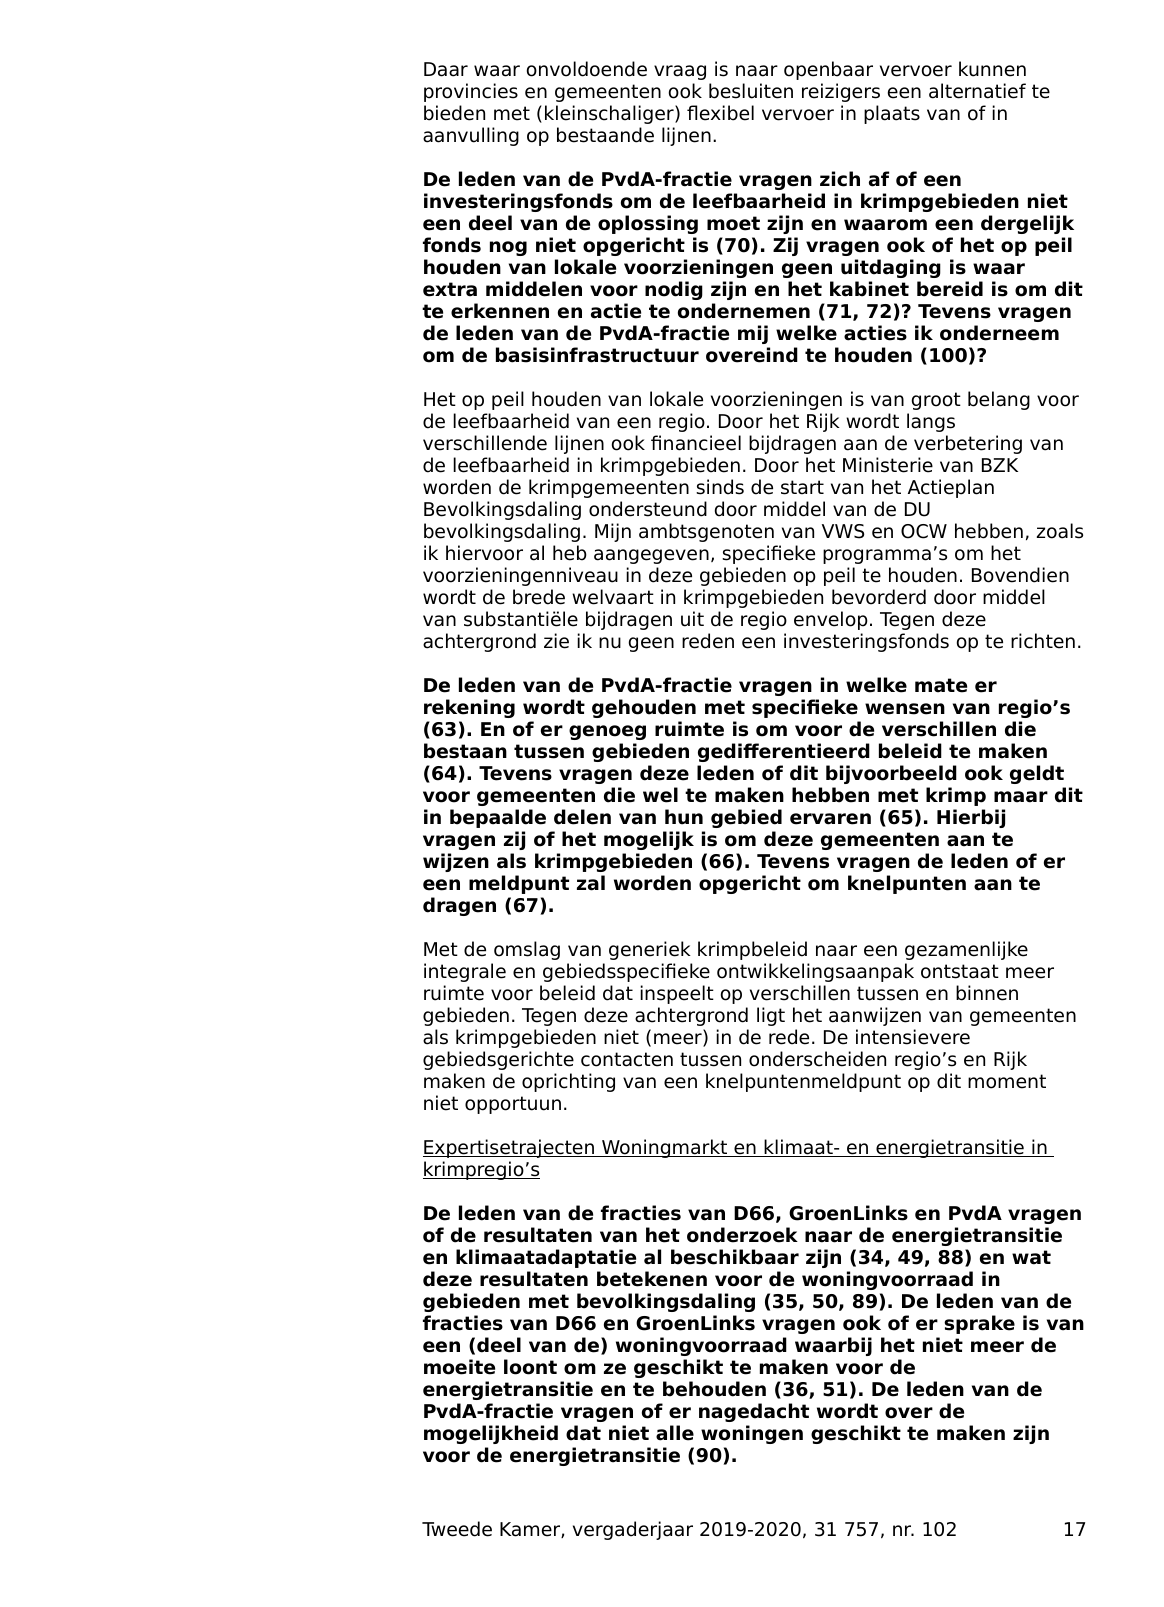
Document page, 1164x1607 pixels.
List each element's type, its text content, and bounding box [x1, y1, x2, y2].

text Daar waar onvoldoende vraag is naar openbaar vervoer kunnen provincies en gemeenten ook besluiten reizigers een alternatief te bieden met (kleinschaliger) flexibel vervoer in plaats van of in aanvulling op bestaande lijnen. [422, 59, 1087, 147]
text De leden van de fracties van D66, GroenLinks en PvdA vragen of de resultaten van het onderzoek naar de energietransitie en klimaatadaptatie al beschikbaar zijn (34, 49, 88) en wat deze resultaten betekenen voor de woningvoorraad in gebieden met bevolkingsdaling (35, 50, 89). De leden van de fracties van D66 en GroenLinks vragen ook of er sprake is van een (deel van de) woningvoorraad waarbij het niet meer de moeite loont om ze geschikt te maken voor de energietransitie en te behouden (36, 51). De leden van de PvdA-fractie vragen of er nagedacht wordt over de mogelijkheid dat niet alle woningen geschikt te maken zijn voor de energietransitie (90). [422, 1203, 1087, 1467]
text De leden van de PvdA-fractie vragen zich af of een investeringsfonds om de leefbaarheid in krimpgebieden niet een deel van de oplossing moet zijn en waarom een dergelijk fonds nog niet opgericht is (70). Zij vragen ook of het op peil houden van lokale voorzieningen geen uitdaging is waar extra middelen voor nodig zijn en het kabinet bereid is om dit te erkennen en actie te ondernemen (71, 72)? Tevens vragen de leden van de PvdA-fractie mij welke acties ik onderneem om de basisinfrastructuur overeind te houden (100)? [422, 169, 1087, 367]
subtitle Expertisetrajecten Woningmarkt en klimaat- en energietransitie in krimpregio’s [422, 1137, 1087, 1181]
text Met de omslag van generiek krimpbeleid naar een gezamenlijke integrale en gebiedsspecifieke ontwikkelingsaanpak ontstaat meer ruimte voor beleid dat inspeelt op verschillen tussen en binnen gebieden. Tegen deze achtergrond ligt het aanwijzen van gemeenten als krimpgebieden niet (meer) in de rede. De intensievere gebiedsgerichte contacten tussen onderscheiden regio’s en Rijk maken de oprichting van een knelpuntenmeldpunt op dit moment niet opportuun. [422, 939, 1087, 1115]
text Het op peil houden van lokale voorzieningen is van groot belang voor de leefbaarheid van een regio. Door het Rijk wordt langs verschillende lijnen ook financieel bijdragen aan de verbetering van de leefbaarheid in krimpgebieden. Door het Ministerie van BZK worden de krimpgemeenten sinds de start van het Actieplan Bevolkingsdaling ondersteund door middel van de DU bevolkingsdaling. Mijn ambtsgenoten van VWS en OCW hebben, zoals ik hiervoor al heb aangegeven, specifieke programma’s om het voorzieningenniveau in deze gebieden op peil te houden. Bovendien wordt de brede welvaart in krimpgebieden bevorderd door middel van substantiële bijdragen uit de regio envelop. Tegen deze achtergrond zie ik nu geen reden een investeringsfonds op te richten. [422, 389, 1087, 653]
text De leden van de PvdA-fractie vragen in welke mate er rekening wordt gehouden met specifieke wensen van regio’s (63). En of er genoeg ruimte is om voor de verschillen die bestaan tussen gebieden gedifferentieerd beleid te maken (64). Tevens vragen deze leden of dit bijvoorbeeld ook geldt voor gemeenten die wel te maken hebben met krimp maar dit in bepaalde delen van hun gebied ervaren (65). Hierbij vragen zij of het mogelijk is om deze gemeenten aan te wijzen als krimpgebieden (66). Tevens vragen de leden of er een meldpunt zal worden opgericht om knelpunten aan te dragen (67). [422, 675, 1087, 917]
